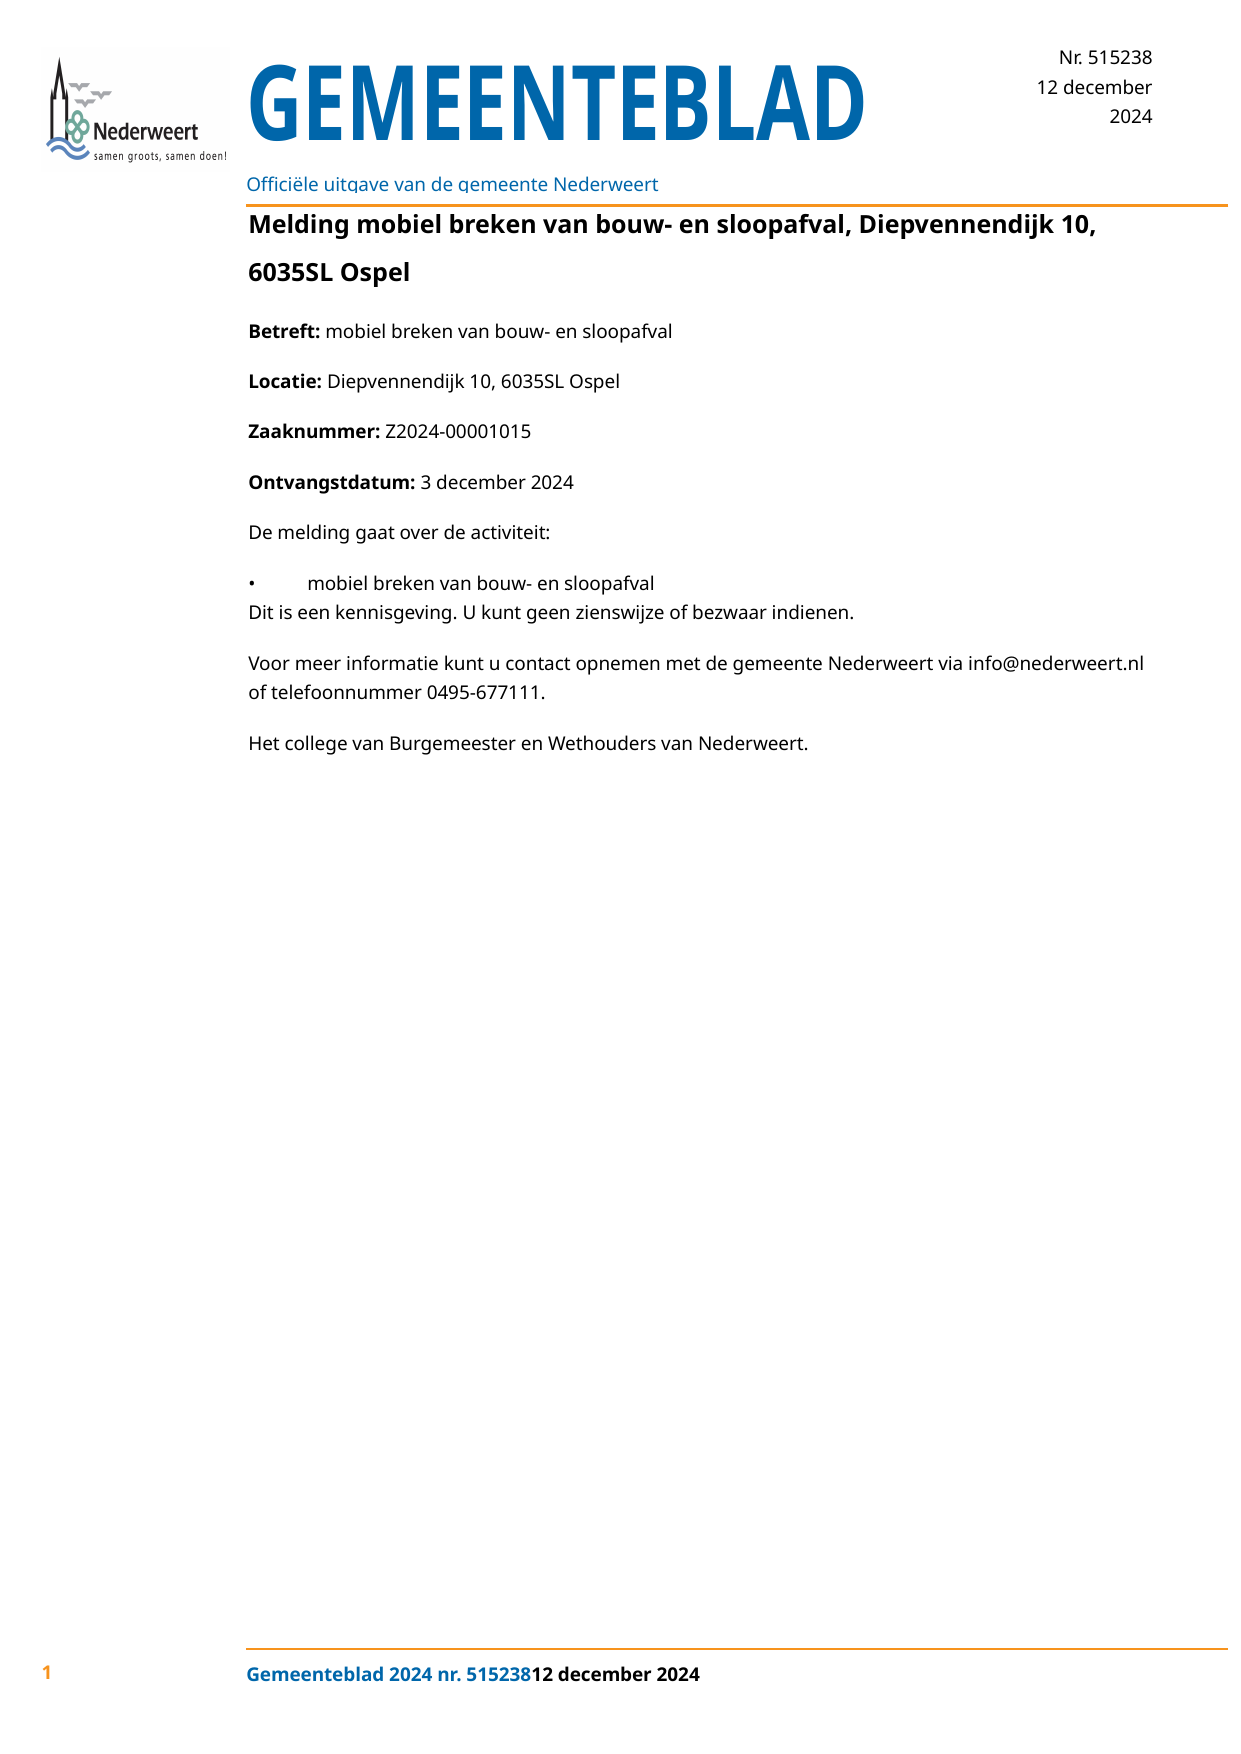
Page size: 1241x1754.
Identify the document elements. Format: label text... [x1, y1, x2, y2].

text Dit is een kennisgeving. U kunt geen zienswijze of bezwaar indienen. [248, 599, 1152, 625]
text Ontvangstdatum: 3 december 2024 [248, 469, 1152, 495]
text Betreft: mobiel breken van bouw- en sloopafval [248, 318, 1152, 344]
picture [41, 47, 231, 172]
text De melding gaat over de activiteit: [248, 519, 1152, 545]
text Melding mobiel breken van bouw- en sloopafval, Diepvennendijk 10, 6035SL Ospel [248, 207, 1152, 288]
text Locatie: Diepvennendijk 10, 6035SL Ospel [248, 368, 1152, 394]
list mobiel breken van bouw- en sloopafval [248, 570, 1152, 596]
text Zaaknummer: Z2024-00001015 [248, 419, 1152, 444]
text Voor meer informatie kunt u contact opnemen met de gemeente Nederweert via info@nederweert.nl of telefoonnummer 0495-677111. [248, 650, 1152, 705]
text Het college van Burgemeester en Wethouders van Nederweert. [248, 730, 1152, 756]
